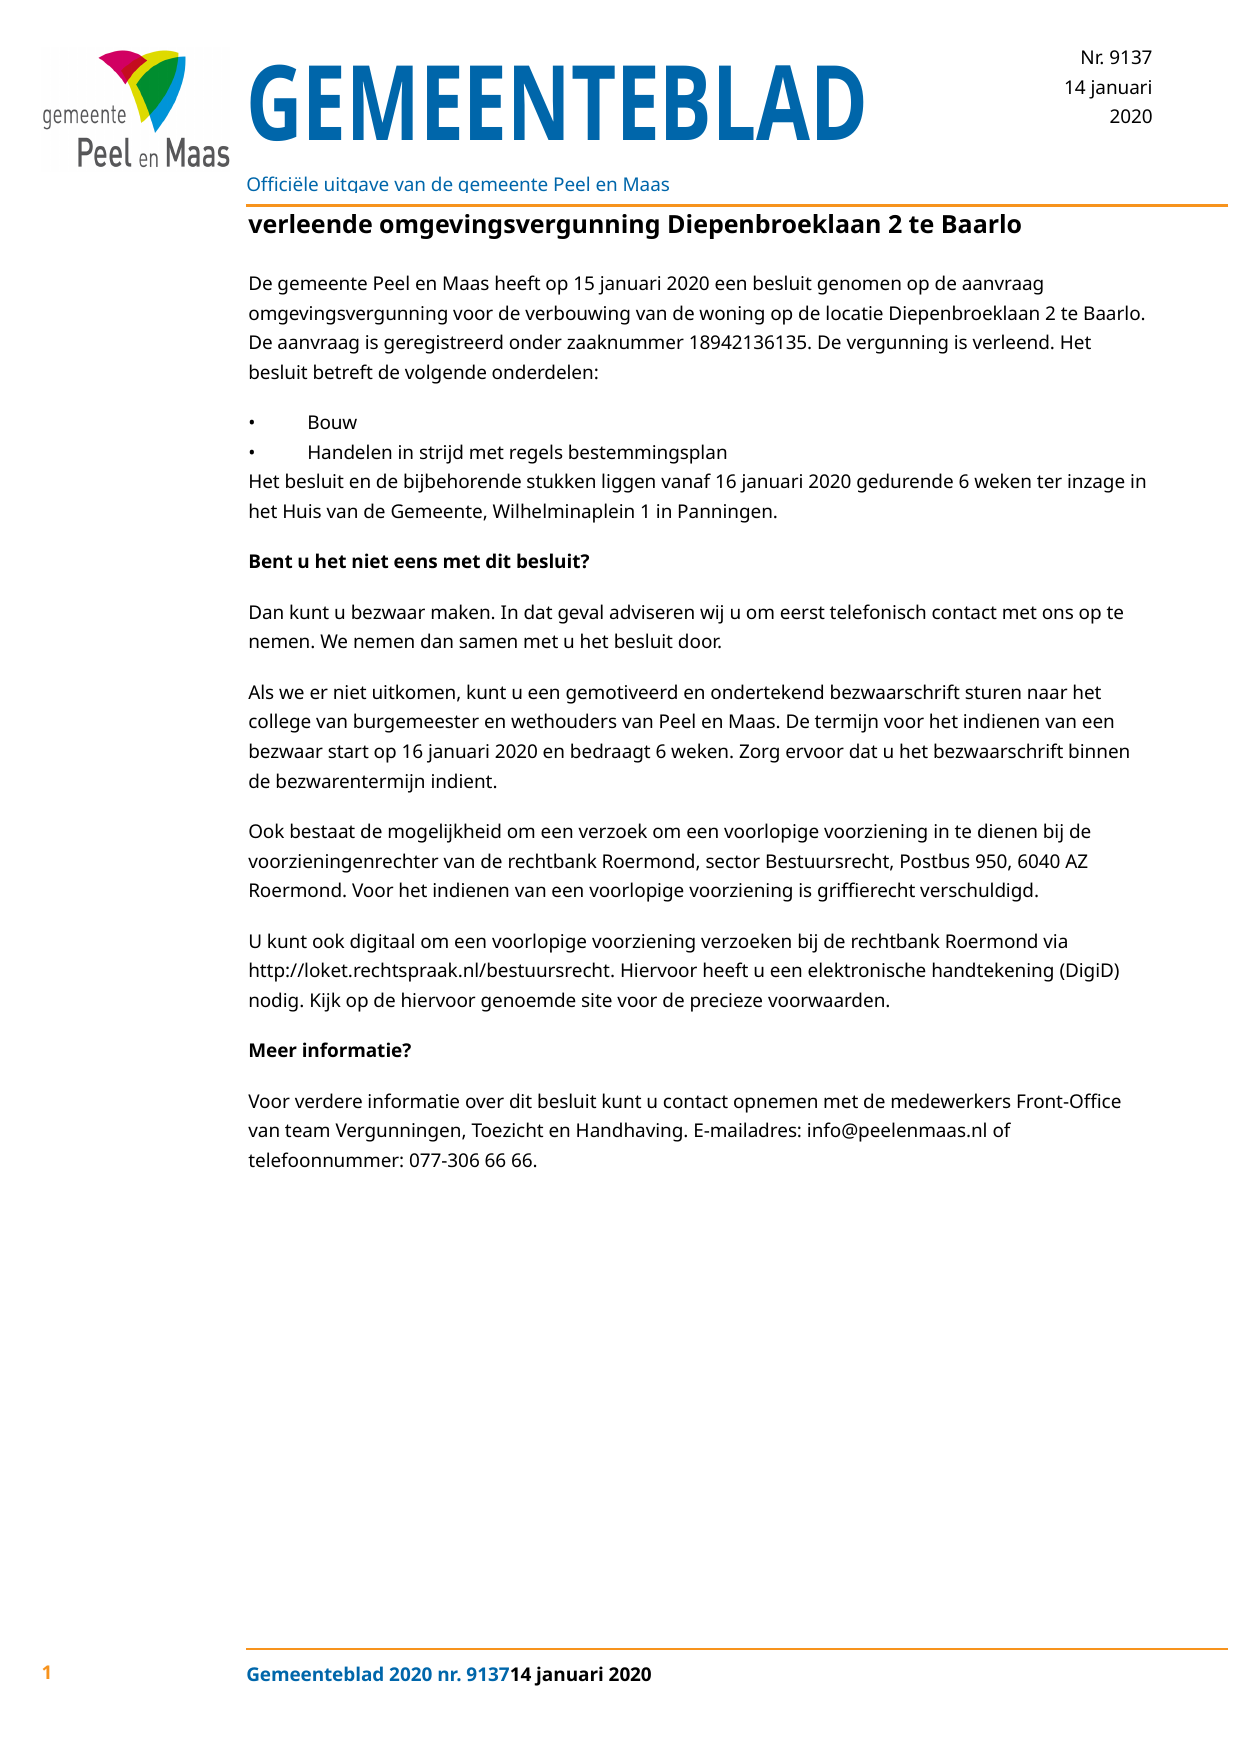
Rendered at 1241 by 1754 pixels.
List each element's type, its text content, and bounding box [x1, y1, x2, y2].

text U kunt ook digitaal om een voorlopige voorziening verzoeken bij de rechtbank Roermond via http://loket.rechtspraak.nl/bestuursrecht. Hiervoor heeft u een elektronische handtekening (DigiD) nodig. Kijk op de hiervoor genoemde site voor de precieze voorwaarden. [248, 928, 1152, 1013]
list Handelen in strijd met regels bestemmingsplan [248, 439, 1152, 465]
text Ook bestaat de mogelijkheid om een verzoek om een voorlopige voorziening in te dienen bij de voorzieningenrechter van de rechtbank Roermond, sector Bestuursrecht, Postbus 950, 6040 AZ Roermond. Voor het indienen van een voorlopige voorziening is griffierecht verschuldigd. [248, 818, 1152, 903]
text Dan kunt u bezwaar maken. In dat geval adviseren wij u om eerst telefonisch contact met ons op te nemen. We nemen dan samen met u het besluit door. [248, 599, 1152, 654]
picture [41, 47, 231, 172]
text verleende omgevingsvergunning Diepenbroeklaan 2 te Baarlo [248, 207, 1152, 241]
text Meer informatie? [248, 1037, 1152, 1063]
list Bouw [248, 409, 1152, 435]
text Als we er niet uitkomen, kunt u een gemotiveerd en ondertekend bezwaarschrift sturen naar het college van burgemeester en wethouders van Peel en Maas. De termijn voor het indienen van een bezwaar start op 16 januari 2020 en bedraagt 6 weken. Zorg ervoor dat u het bezwaarschrift binnen de bezwarentermijn indient. [248, 679, 1152, 793]
text De gemeente Peel en Maas heeft op 15 januari 2020 een besluit genomen op de aanvraag omgevingsvergunning voor de verbouwing van de woning op de locatie Diepenbroeklaan 2 te Baarlo. De aanvraag is geregistreerd onder zaaknummer 18942136135. De vergunning is verleend. Het besluit betreft de volgende onderdelen: [248, 270, 1152, 385]
text Het besluit en de bijbehorende stukken liggen vanaf 16 januari 2020 gedurende 6 weken ter inzage in het Huis van de Gemeente, Wilhelminaplein 1 in Panningen. [248, 469, 1152, 524]
text Voor verdere informatie over dit besluit kunt u contact opnemen met de medewerkers Front-Office van team Vergunningen, Toezicht en Handhaving. E-mailadres: info@peelenmaas.nl of telefoonnummer: 077-306 66 66. [248, 1088, 1152, 1173]
text Bent u het niet eens met dit besluit? [248, 549, 1152, 574]
